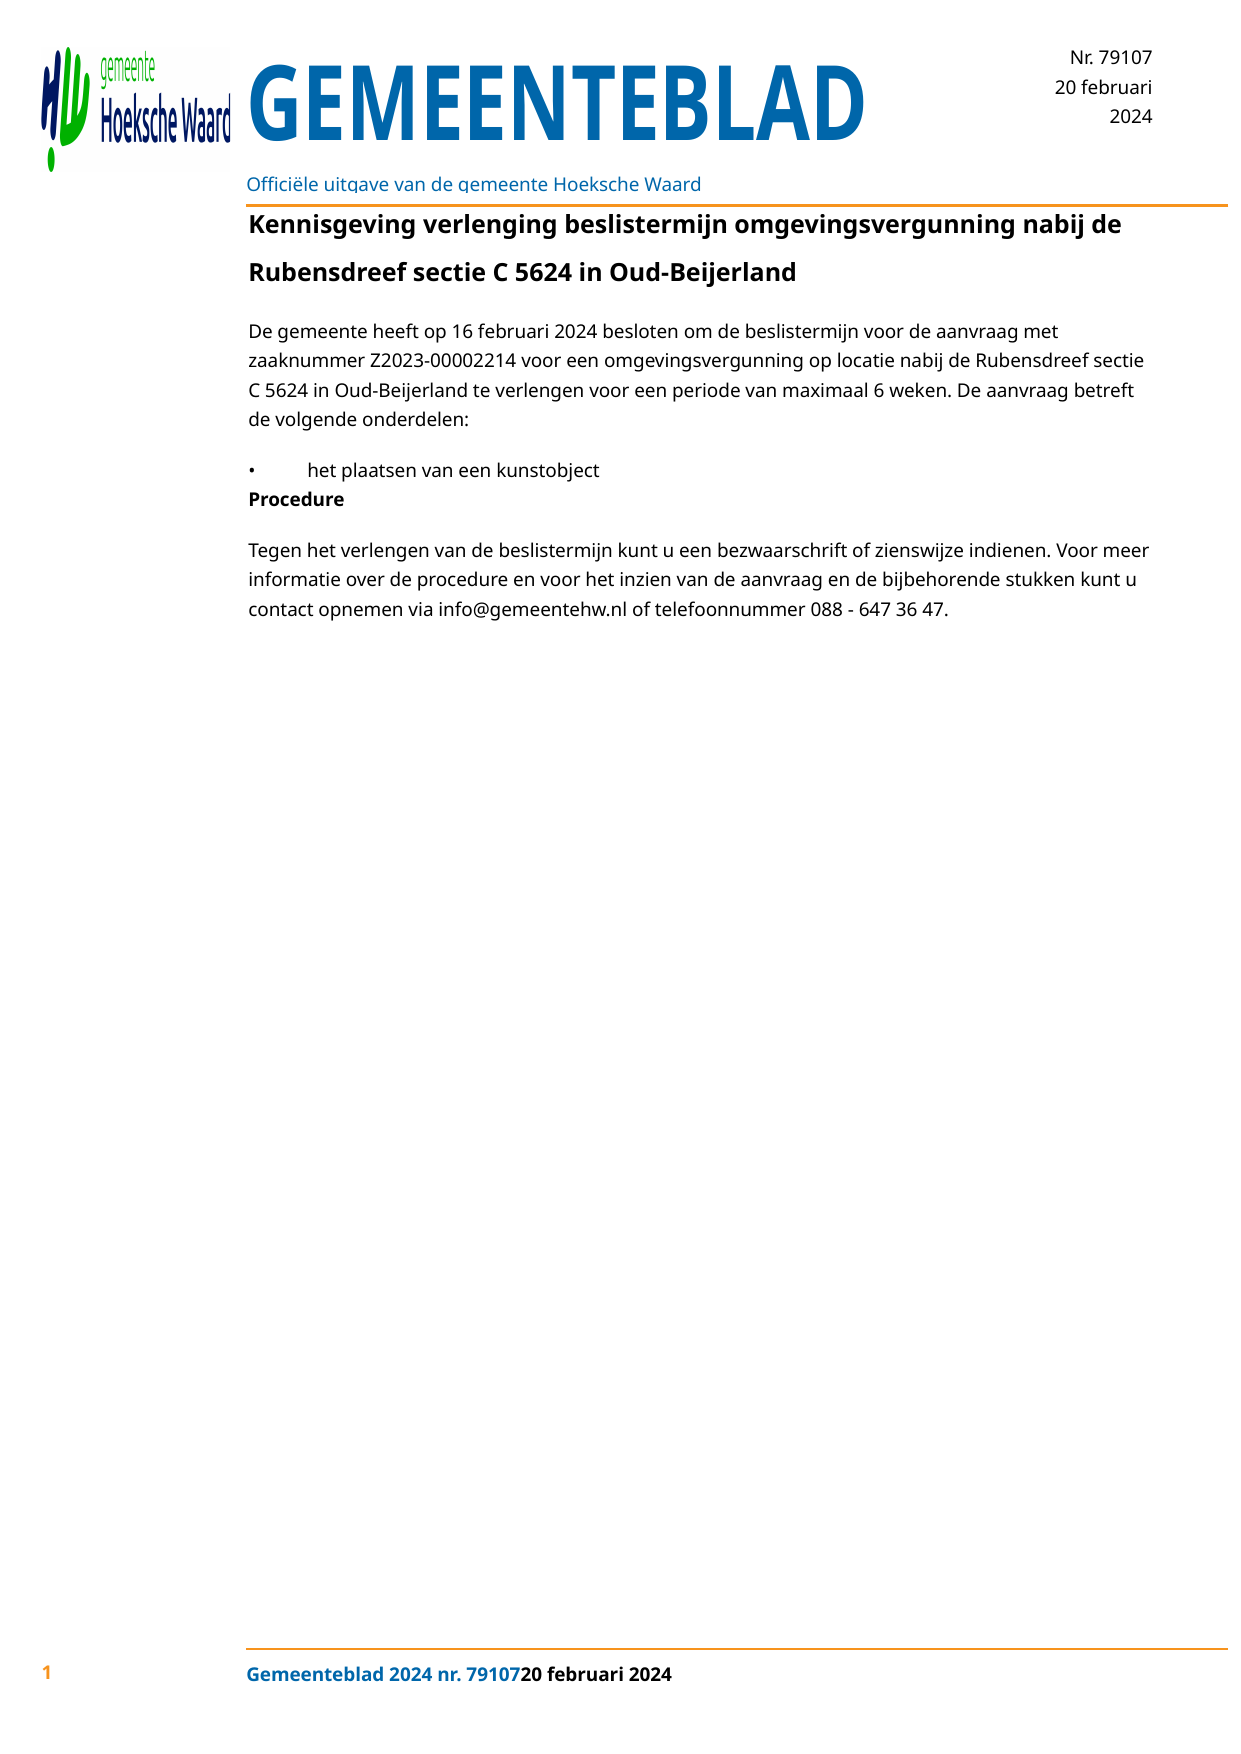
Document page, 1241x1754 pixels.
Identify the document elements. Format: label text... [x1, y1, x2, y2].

text Kennisgeving verlenging beslistermijn omgevingsvergunning nabij de Rubensdreef sectie C 5624 in Oud-Beijerland [248, 207, 1152, 288]
picture [41, 47, 231, 172]
text Tegen het verlengen van de beslistermijn kunt u een bezwaarschrift of zienswijze indienen. Voor meer informatie over de procedure en voor het inzien van de aanvraag en de bijbehorende stukken kunt u contact opnemen via info@gemeentehw.nl of telefoonnummer 088 - 647 36 47. [248, 537, 1152, 622]
list het plaatsen van een kunstobject [248, 457, 1152, 483]
text Procedure [248, 487, 1152, 512]
text De gemeente heeft op 16 februari 2024 besloten om de beslistermijn voor de aanvraag met zaaknummer Z2023-00002214 voor een omgevingsvergunning op locatie nabij de Rubensdreef sectie C 5624 in Oud-Beijerland te verlengen voor een periode van maximaal 6 weken. De aanvraag betreft de volgende onderdelen: [248, 318, 1152, 432]
